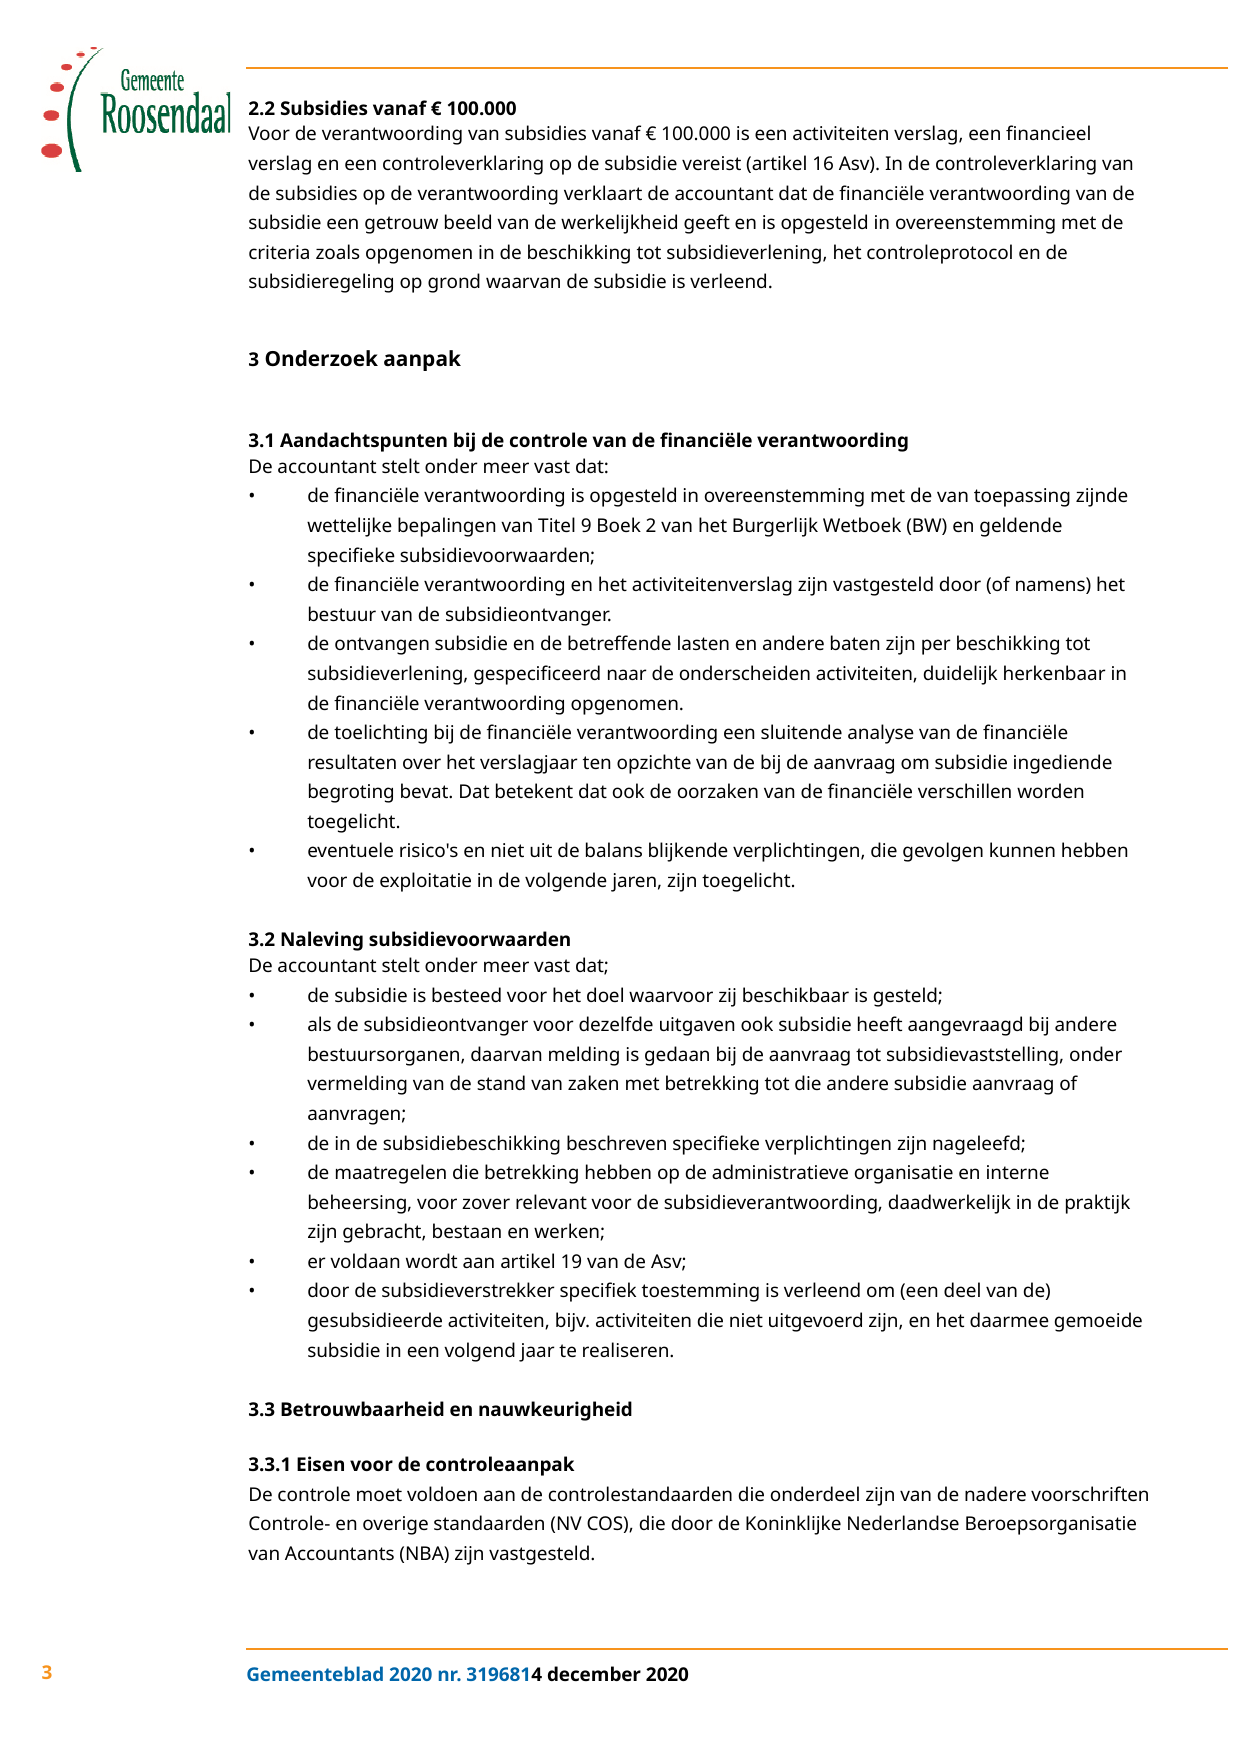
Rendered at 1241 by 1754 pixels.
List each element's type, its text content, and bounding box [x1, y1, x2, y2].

text 3.3.1 Eisen voor de controleaanpak [248, 1451, 1152, 1477]
list de subsidie is besteed voor het doel waarvoor zij beschikbaar is gesteld; [248, 982, 1152, 1007]
list de maatregelen die betrekking hebben op de administratieve organisatie en interne beheersing, voor zover relevant voor de subsidieverantwoording, daadwerkelijk in de praktijk zijn gebracht, bestaan en werken; [248, 1159, 1152, 1244]
list eventuele risico's en niet uit de balans blijkende verplichtingen, die gevolgen kunnen hebben voor de exploitatie in de volgende jaren, zijn toegelicht. [248, 838, 1152, 893]
list de in de subsidiebeschikking beschreven specifieke verplichtingen zijn nageleefd; [248, 1130, 1152, 1155]
list als de subsidieontvanger voor dezelfde uitgaven ook subsidie heeft aangevraagd bij andere bestuursorganen, daarvan melding is gedaan bij de aanvraag tot subsidievaststelling, onder vermelding van de stand van zaken met betrekking tot die andere subsidie aanvraag of aanvragen; [248, 1011, 1152, 1126]
picture [41, 47, 231, 172]
list de financiële verantwoording is opgesteld in overeenstemming met de van toepassing zijnde wettelijke bepalingen van Titel 9 Boek 2 van het Burgerlijk Wetboek (BW) en geldende specifieke subsidievoorwaarden; [248, 483, 1152, 568]
text 3.2 Naleving subsidievoorwaarden [248, 926, 1152, 952]
text De controle moet voldoen aan de controlestandaarden die onderdeel zijn van de nadere voorschriften Controle- en overige standaarden (NV COS), die door de Koninklijke Nederlandse Beroepsorganisatie van Accountants (NBA) zijn vastgesteld. [248, 1481, 1152, 1566]
text De accountant stelt onder meer vast dat; [248, 952, 1152, 978]
text 3.3 Betrouwbaarheid en nauwkeurigheid [248, 1396, 1152, 1422]
list de financiële verantwoording en het activiteitenverslag zijn vastgesteld door (of namens) het bestuur van de subsidieontvanger. [248, 571, 1152, 627]
text 2.2 Subsidies vanaf € 100.000 [248, 95, 1152, 121]
text 3 Onderzoek aanpak [248, 344, 1152, 372]
list de toelichting bij de financiële verantwoording een sluitende analyse van de financiële resultaten over het verslagjaar ten opzichte van de bij de aanvraag om subsidie ingediende begroting bevat. Dat betekent dat ook de oorzaken van de financiële verschillen worden toegelicht. [248, 719, 1152, 834]
text Voor de verantwoording van subsidies vanaf € 100.000 is een activiteiten verslag, een financieel verslag en een controleverklaring op de subsidie vereist (artikel 16 Asv). In de controleverklaring van de subsidies op de verantwoording verklaart de accountant dat de financiële verantwoording van de subsidie een getrouw beeld van de werkelijkheid geeft en is opgesteld in overeenstemming met de criteria zoals opgenomen in de beschikking tot subsidieverlening, het controleprotocol en de subsidieregeling op grond waarvan de subsidie is verleend. [248, 121, 1152, 294]
list door de subsidieverstrekker specifiek toestemming is verleend om (een deel van de) gesubsidieerde activiteiten, bijv. activiteiten die niet uitgevoerd zijn, en het daarmee gemoeide subsidie in een volgend jaar te realiseren. [248, 1278, 1152, 1362]
list de ontvangen subsidie en de betreffende lasten en andere baten zijn per beschikking tot subsidieverlening, gespecificeerd naar de onderscheiden activiteiten, duidelijk herkenbaar in de financiële verantwoording opgenomen. [248, 631, 1152, 716]
text 3.1 Aandachtspunten bij de controle van de financiële verantwoording [248, 427, 1152, 453]
list er voldaan wordt aan artikel 19 van de Asv; [248, 1248, 1152, 1274]
text De accountant stelt onder meer vast dat: [248, 453, 1152, 479]
